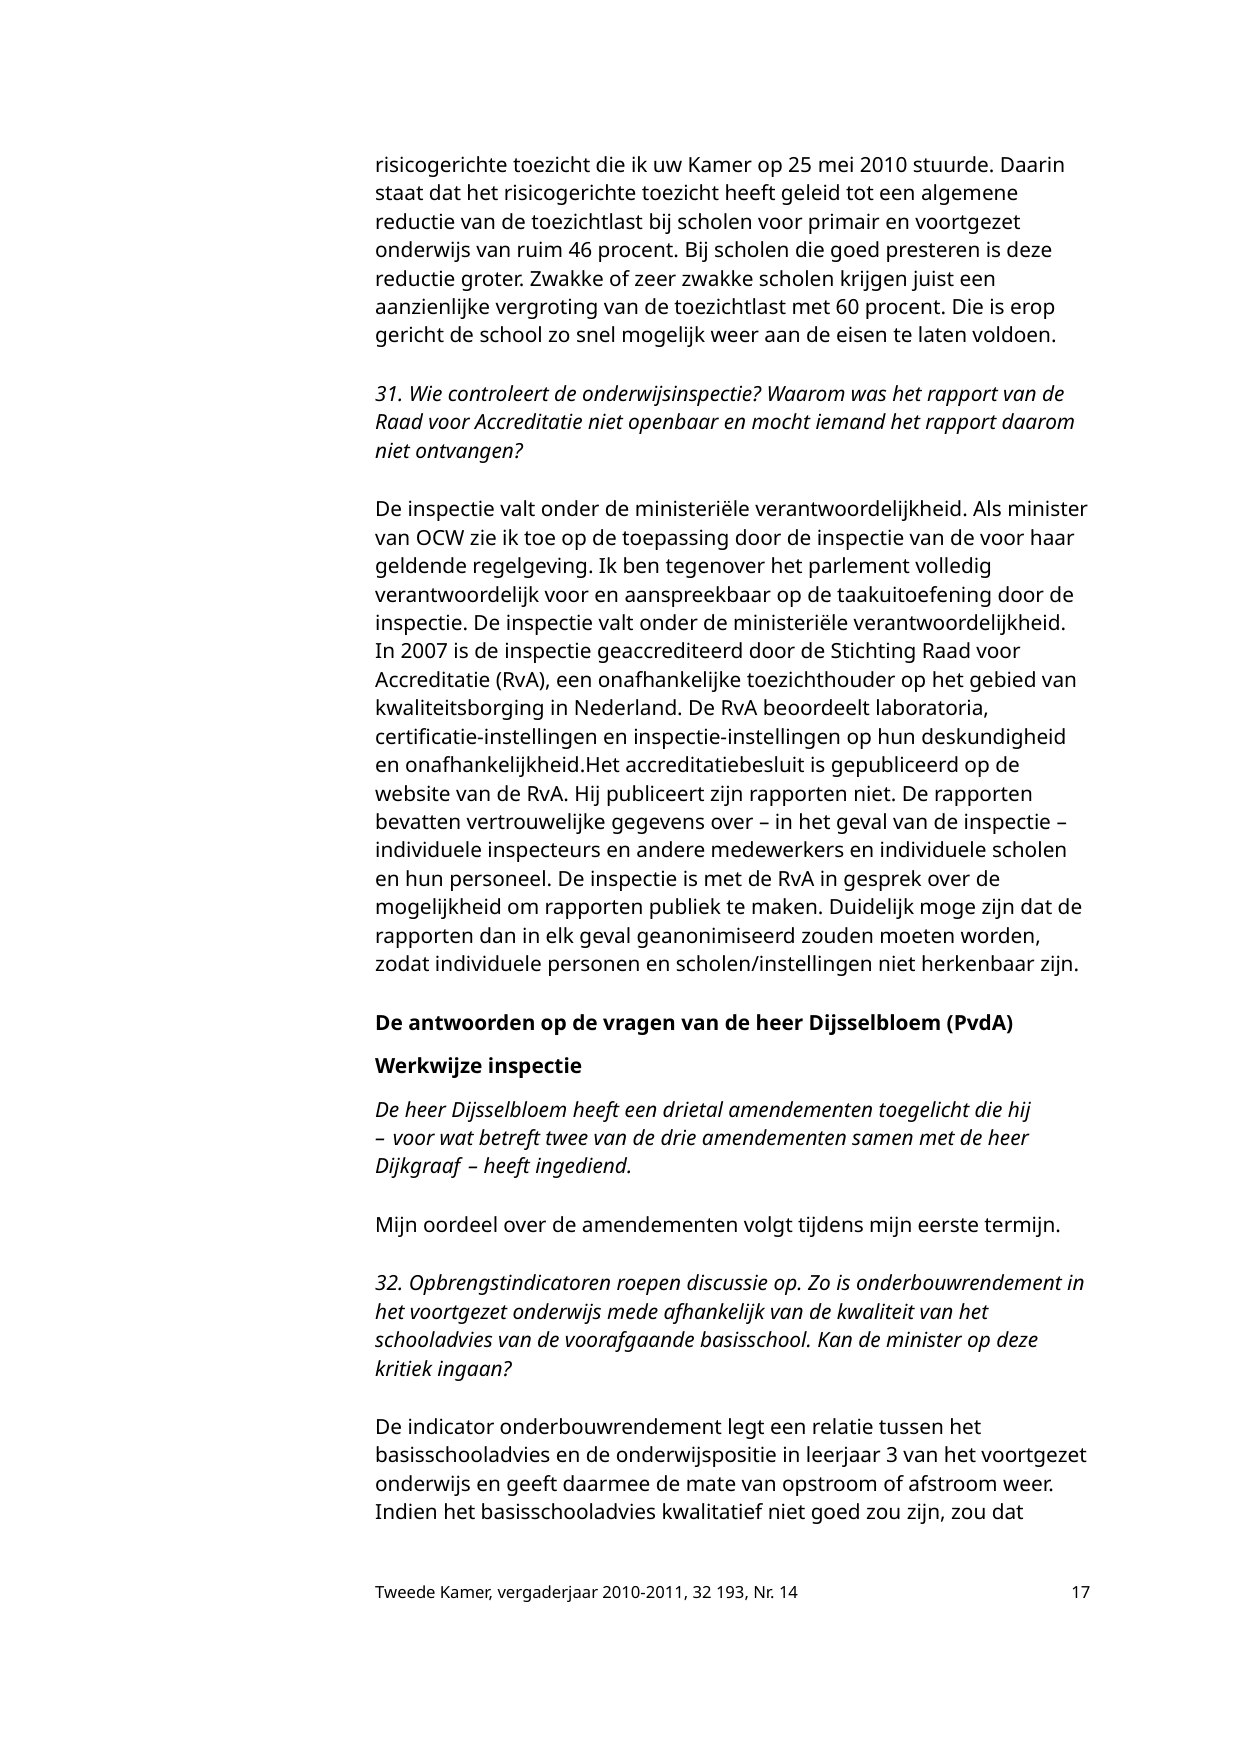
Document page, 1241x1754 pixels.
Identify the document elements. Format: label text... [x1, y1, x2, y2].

text Mijn oordeel over de amendementen volgt tijdens mijn eerste termijn. [375, 1210, 1090, 1238]
text risicogerichte toezicht die ik uw Kamer op 25 mei 2010 stuurde. Daarin staat dat het risicogerichte toezicht heeft geleid tot een algemene reductie van de toezichtlast bij scholen voor primair en voortgezet onderwijs van ruim 46 procent. Bij scholen die goed presteren is deze reductie groter. Zwakke of zeer zwakke scholen krijgen juist een aanzienlijke vergroting van de toezichtlast met 60 procent. Die is erop gericht de school zo snel mogelijk weer aan de eisen te laten voldoen. [375, 150, 1090, 349]
text Werkwijze inspectie [375, 1051, 1090, 1080]
text De heer Dijsselbloem heeft een drietal amendementen toegelicht die hij – voor wat betreft twee van de drie amendementen samen met de heer Dijkgraaf – heeft ingediend. [375, 1095, 1090, 1180]
text 31. Wie controleert de onderwijsinspectie? Waarom was het rapport van de Raad voor Accreditatie niet openbaar en mocht iemand het rapport daarom niet ontvangen? [375, 379, 1090, 464]
text De inspectie valt onder de ministeriële verantwoordelijkheid. Als minister van OCW zie ik toe op de toepassing door de inspectie van de voor haar geldende regelgeving. Ik ben tegenover het parlement volledig verantwoordelijk voor en aanspreekbaar op de taakuitoefening door de inspectie. De inspectie valt onder de ministeriële verantwoordelijkheid. [375, 494, 1090, 637]
text De antwoorden op de vragen van de heer Dijsselbloem (PvdA) [375, 1008, 1090, 1036]
text De indicator onderbouwrendement legt een relatie tussen het basisschooladvies en de onderwijspositie in leerjaar 3 van het voortgezet onderwijs en geeft daarmee de mate van opstroom of afstroom weer. Indien het basisschooladvies kwalitatief niet goed zou zijn, zou dat [375, 1412, 1090, 1526]
text In 2007 is de inspectie geaccrediteerd door de Stichting Raad voor Accreditatie (RvA), een onafhankelijke toezichthouder op het gebied van kwaliteitsborging in Nederland. De RvA beoordeelt laboratoria, certificatie-instellingen en inspectie-instellingen op hun deskundigheid en onafhankelijkheid.Het accreditatiebesluit is gepubliceerd op de website van de RvA. Hij publiceert zijn rapporten niet. De rapporten bevatten vertrouwelijke gegevens over – in het geval van de inspectie – individuele inspecteurs en andere medewerkers en individuele scholen en hun personeel. De inspectie is met de RvA in gesprek over de mogelijkheid om rapporten publiek te maken. Duidelijk moge zijn dat de rapporten dan in elk geval geanonimiseerd zouden moeten worden, zodat individuele personen en scholen/instellingen niet herkenbaar zijn. [375, 637, 1090, 978]
text 32. Opbrengstindicatoren roepen discussie op. Zo is onderbouwrendement in het voortgezet onderwijs mede afhankelijk van de kwaliteit van het schooladvies van de voorafgaande basisschool. Kan de minister op deze kritiek ingaan? [375, 1268, 1090, 1382]
